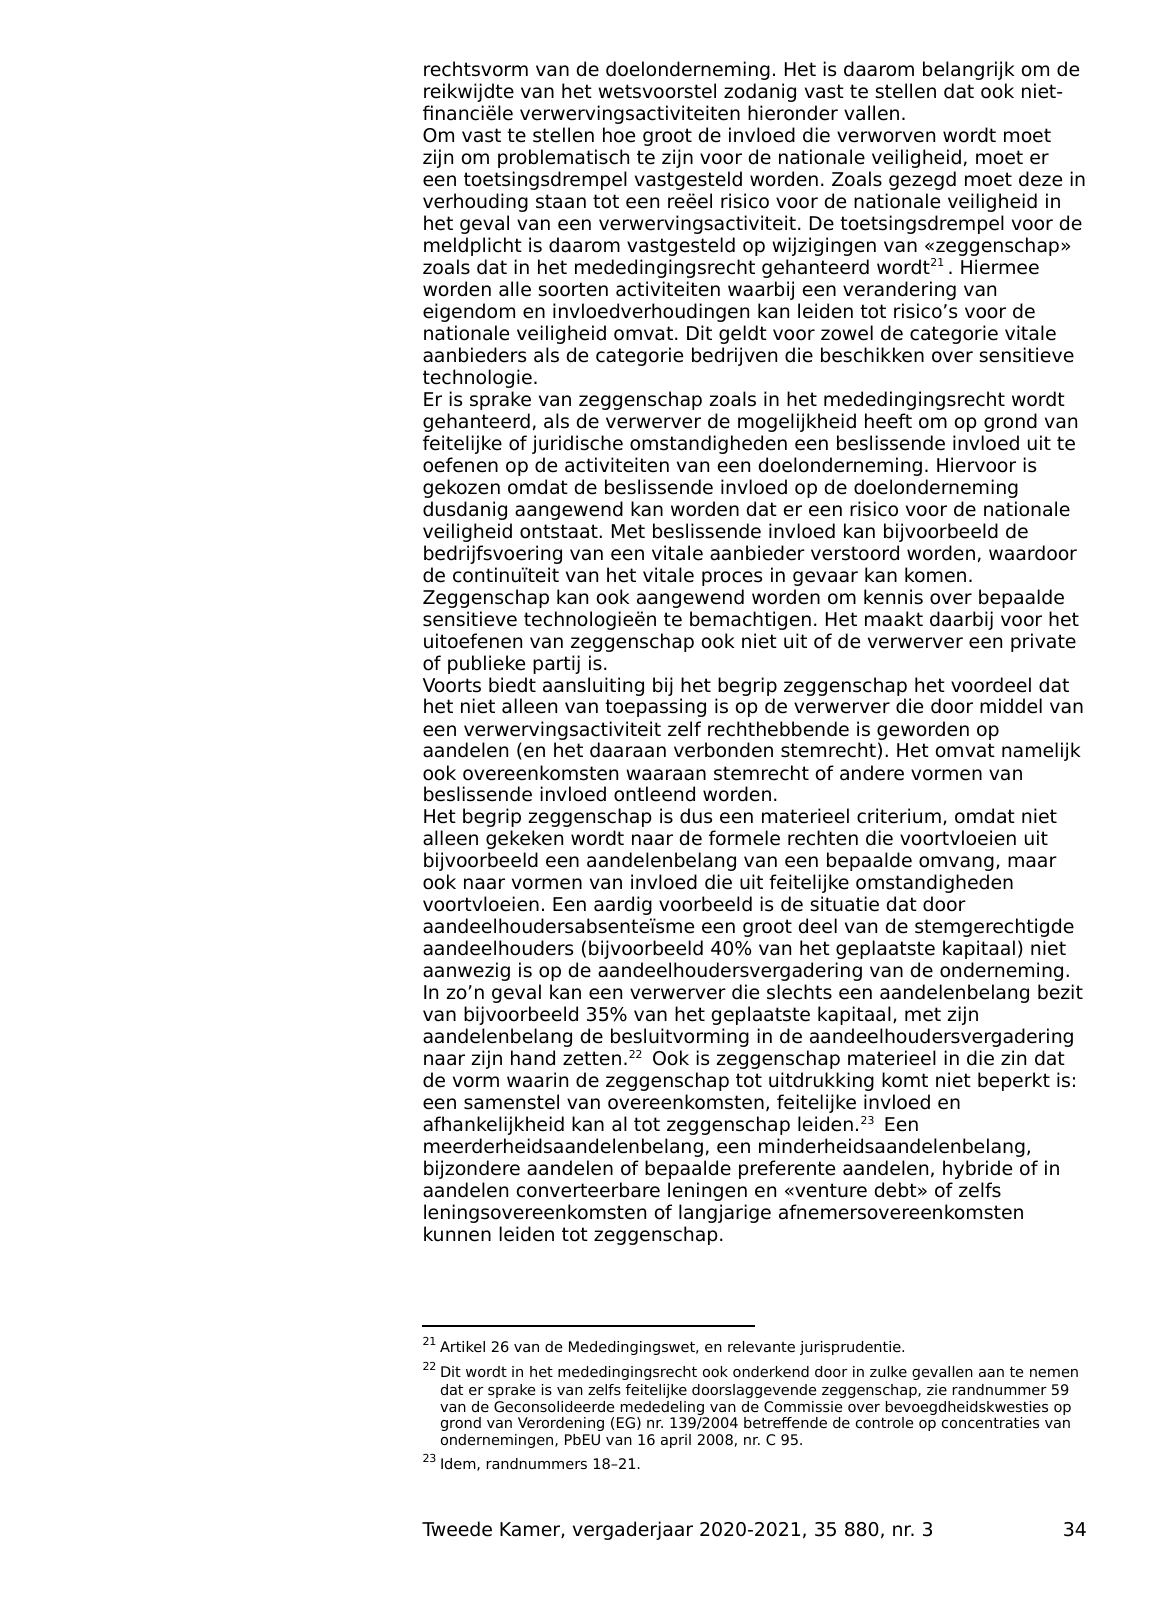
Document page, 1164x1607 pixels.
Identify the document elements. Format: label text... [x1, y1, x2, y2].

text Het begrip zeggenschap is dus een materieel criterium, omdat niet alleen gekeken wordt naar de formele rechten die voortvloeien uit bijvoorbeeld een aandelenbelang van een bepaalde omvang, maar ook naar vormen van invloed die uit feitelijke omstandigheden voortvloeien. Een aardig voorbeeld is de situatie dat door aandeelhoudersabsenteïsme een groot deel van de stemgerechtigde aandeelhouders (bijvoorbeeld 40% van het geplaatste kapitaal) niet aanwezig is op de aandeelhoudersvergadering van de onderneming. In zo’n geval kan een verwerver die slechts een aandelenbelang bezit van bijvoorbeeld 35% van het geplaatste kapitaal, met zijn aandelenbelang de besluitvorming in de aandeelhoudersvergadering naar zijn hand zetten. Ook is zeggenschap materieel in die zin dat de vorm waarin de zeggenschap tot uitdrukking komt niet beperkt is: een samenstel van overeenkomsten, feitelijke invloed en afhankelijkheid kan al tot zeggenschap leiden. Een meerderheidsaandelenbelang, een minderheidsaandelenbelang, bijzondere aandelen of bepaalde preferente aandelen, hybride of in aandelen converteerbare leningen en «venture debt» of zelfs leningsovereenkomsten of langjarige afnemersovereenkomsten kunnen leiden tot zeggenschap. [422, 806, 1087, 1246]
text rechtsvorm van de doelonderneming. Het is daarom belangrijk om de reikwijdte van het wetsvoorstel zodanig vast te stellen dat ook niet-financiële verwervingsactiviteiten hieronder vallen. [422, 59, 1087, 125]
text Voorts biedt aansluiting bij het begrip zeggenschap het voordeel dat het niet alleen van toepassing is op de verwerver die door middel van een verwervingsactiviteit zelf rechthebbende is geworden op aandelen (en het daaraan verbonden stemrecht). Het omvat namelijk ook overeenkomsten waaraan stemrecht of andere vormen van beslissende invloed ontleend worden. [422, 674, 1087, 806]
text Om vast te stellen hoe groot de invloed die verworven wordt moet zijn om problematisch te zijn voor de nationale veiligheid, moet er een toetsingsdrempel vastgesteld worden. Zoals gezegd moet deze in verhouding staan tot een reëel risico voor de nationale veiligheid in het geval van een verwervingsactiviteit. De toetsingsdrempel voor de meldplicht is daarom vastgesteld op wijzigingen van «zeggenschap» zoals dat in het mededingingsrecht gehanteerd wordt. Hiermee worden alle soorten activiteiten waarbij een verandering van eigendom en invloedverhoudingen kan leiden tot risico’s voor de nationale veiligheid omvat. Dit geldt voor zowel de categorie vitale aanbieders als de categorie bedrijven die beschikken over sensitieve technologie. [422, 125, 1087, 389]
text Dit wordt in het mededingingsrecht ook onderkend door in zulke gevallen aan te nemen dat er sprake is van zelfs feitelijke doorslaggevende zeggenschap, zie randnummer 59 van de Geconsolideerde mededeling van de Commissie over bevoegdheidskwesties op grond van Verordening (EG) nr. 139/2004 betreffende de controle op concentraties van ondernemingen, PbEU van 16 april 2008, nr. C 95. [422, 1360, 1087, 1449]
text Artikel 26 van de Mededingingswet, en relevante jurisprudentie. [422, 1335, 1087, 1357]
text Idem, randnummers 18–21. [422, 1452, 1087, 1474]
text Er is sprake van zeggenschap zoals in het mededingingsrecht wordt gehanteerd, als de verwerver de mogelijkheid heeft om op grond van feitelijke of juridische omstandigheden een beslissende invloed uit te oefenen op de activiteiten van een doelonderneming. Hiervoor is gekozen omdat de beslissende invloed op de doelonderneming dusdanig aangewend kan worden dat er een risico voor de nationale veiligheid ontstaat. Met beslissende invloed kan bijvoorbeeld de bedrijfsvoering van een vitale aanbieder verstoord worden, waardoor de continuïteit van het vitale proces in gevaar kan komen. Zeggenschap kan ook aangewend worden om kennis over bepaalde sensitieve technologieën te bemachtigen. Het maakt daarbij voor het uitoefenen van zeggenschap ook niet uit of de verwerver een private of publieke partij is. [422, 389, 1087, 674]
